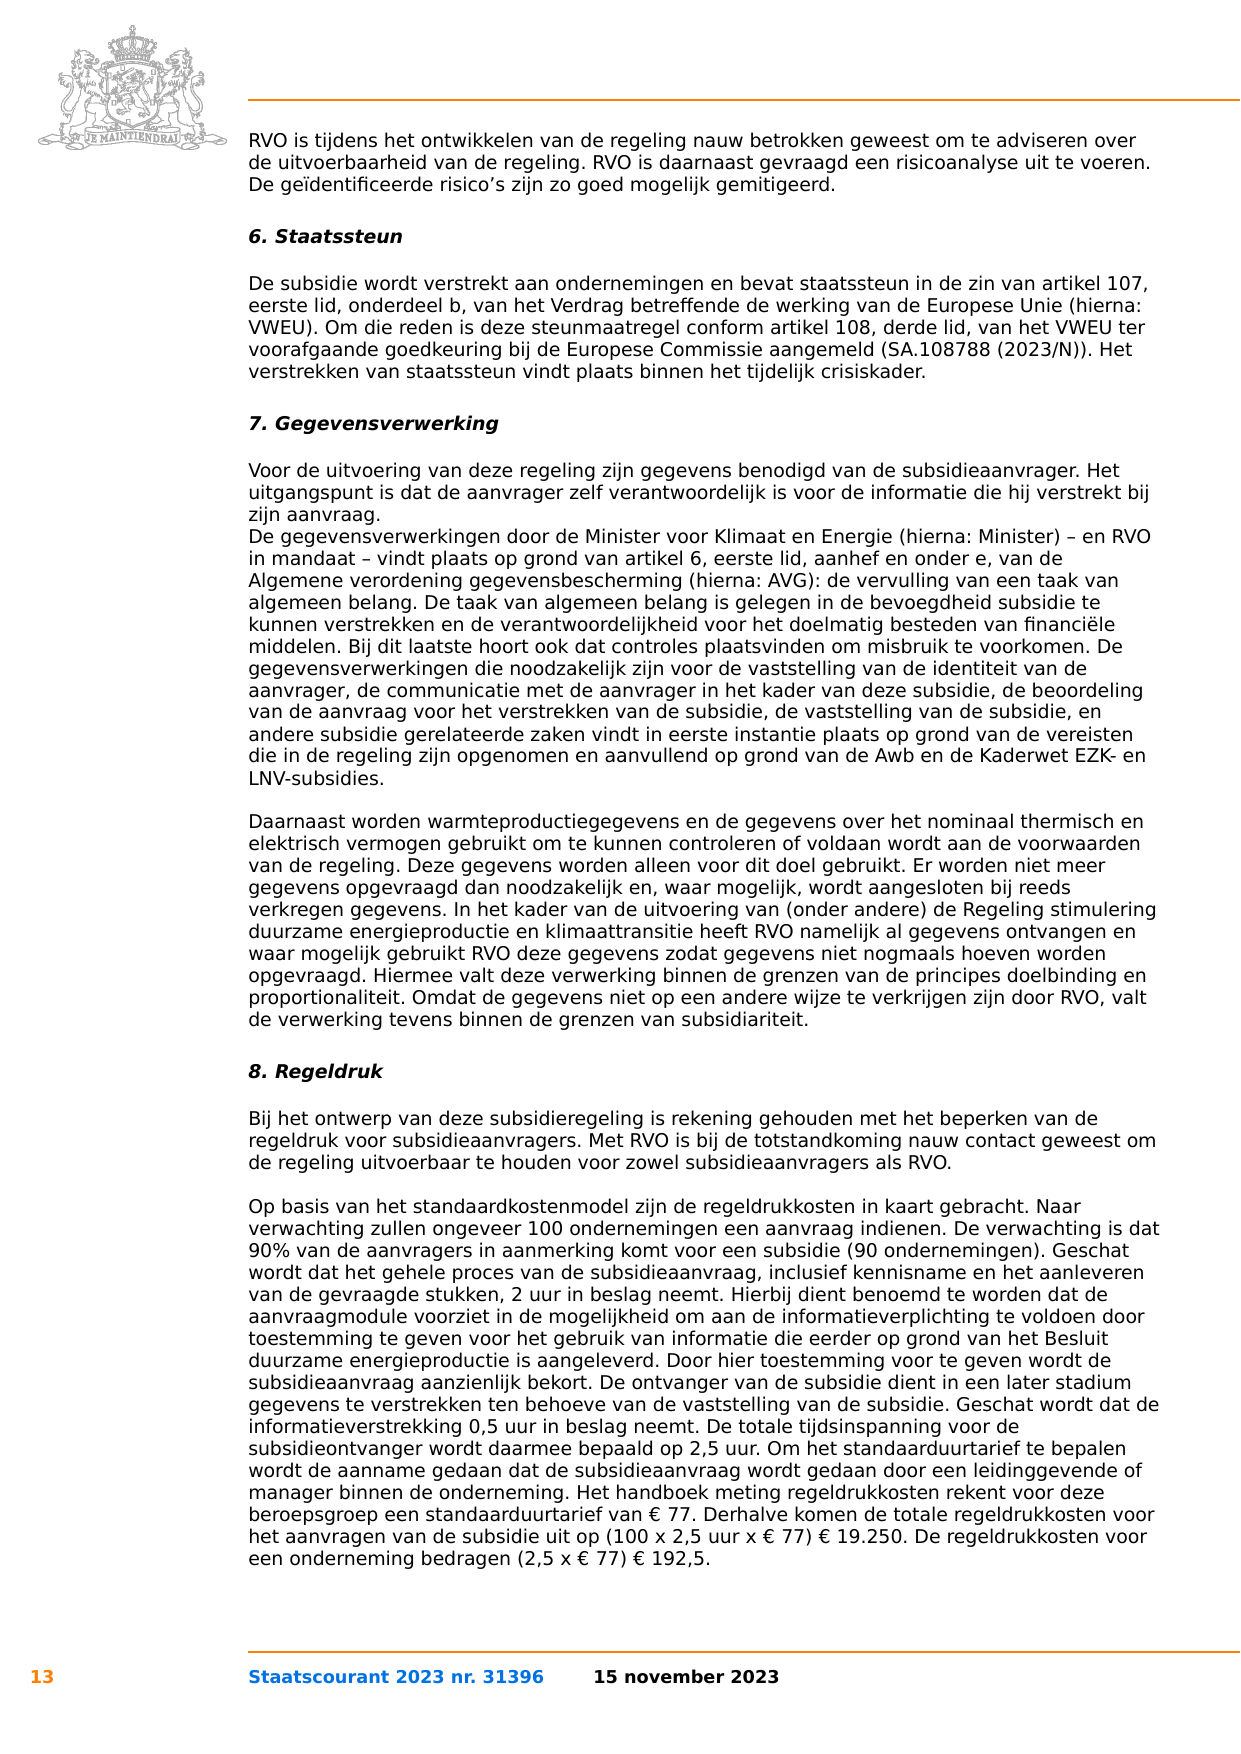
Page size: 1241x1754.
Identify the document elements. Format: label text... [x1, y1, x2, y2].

subtitle 6. Staatssteun [248, 226, 1163, 248]
text RVO is tijdens het ontwikkelen van de regeling nauw betrokken geweest om te adviseren over de uitvoerbaarheid van de regeling. RVO is daarnaast gevraagd een risicoanalyse uit te voeren. De geïdentificeerde risico’s zijn zo goed mogelijk gemitigeerd. [248, 130, 1163, 196]
text Op basis van het standaardkostenmodel zijn de regeldrukkosten in kaart gebracht. Naar verwachting zullen ongeveer 100 ondernemingen een aanvraag indienen. De verwachting is dat 90% van de aanvragers in aanmerking komt voor een subsidie (90 ondernemingen). Geschat wordt dat het gehele proces van de subsidieaanvraag, inclusief kennisname en het aanleveren van de gevraagde stukken, 2 uur in beslag neemt. Hierbij dient benoemd te worden dat de aanvraagmodule voorziet in de mogelijkheid om aan de informatieverplichting te voldoen door toestemming te geven voor het gebruik van informatie die eerder op grond van het Besluit duurzame energieproductie is aangeleverd. Door hier toestemming voor te geven wordt de subsidieaanvraag aanzienlijk bekort. De ontvanger van de subsidie dient in een later stadium gegevens te verstrekken ten behoeve van de vaststelling van de subsidie. Geschat wordt dat de informatieverstrekking 0,5 uur in beslag neemt. De totale tijdsinspanning voor de subsidieontvanger wordt daarmee bepaald op 2,5 uur. Om het standaarduurtarief te bepalen wordt de aanname gedaan dat de subsidieaanvraag wordt gedaan door een leidinggevende of manager binnen de onderneming. Het handboek meting regeldrukkosten rekent voor deze beroepsgroep een standaarduurtarief van € 77. Derhalve komen de totale regeldrukkosten voor het aanvragen van de subsidie uit op (100 x 2,5 uur x € 77) € 19.250. De regeldrukkosten voor een onderneming bedragen (2,5 x € 77) € 192,5. [248, 1196, 1163, 1569]
text Daarnaast worden warmteproductiegegevens en de gegevens over het nominaal thermisch en elektrisch vermogen gebruikt om te kunnen controleren of voldaan wordt aan de voorwaarden van de regeling. Deze gegevens worden alleen voor dit doel gebruikt. Er worden niet meer gegevens opgevraagd dan noodzakelijk en, waar mogelijk, wordt aangesloten bij reeds verkregen gegevens. In het kader van de uitvoering van (onder andere) de Regeling stimulering duurzame energieproductie en klimaattransitie heeft RVO namelijk al gegevens ontvangen en waar mogelijk gebruikt RVO deze gegevens zodat gegevens niet nogmaals hoeven worden opgevraagd. Hiermee valt deze verwerking binnen de grenzen van de principes doelbinding en proportionaliteit. Omdat de gegevens niet op een andere wijze te verkrijgen zijn door RVO, valt de verwerking tevens binnen de grenzen van subsidiariteit. [248, 811, 1163, 1031]
text De gegevensverwerkingen door de Minister voor Klimaat en Energie (hierna: Minister) – en RVO in mandaat – vindt plaats op grond van artikel 6, eerste lid, aanhef en onder e, van de Algemene verordening gegevensbescherming (hierna: AVG): de vervulling van een taak van algemeen belang. De taak van algemeen belang is gelegen in de bevoegdheid subsidie te kunnen verstrekken en de verantwoordelijkheid voor het doelmatig besteden van financiële middelen. Bij dit laatste hoort ook dat controles plaatsvinden om misbruik te voorkomen. De gegevensverwerkingen die noodzakelijk zijn voor de vaststelling van de identiteit van de aanvrager, de communicatie met de aanvrager in het kader van deze subsidie, de beoordeling van de aanvraag voor het verstrekken van de subsidie, de vaststelling van de subsidie, en andere subsidie gerelateerde zaken vindt in eerste instantie plaats op grond van de vereisten die in de regeling zijn opgenomen en aanvullend op grond van de Awb en de Kaderwet EZK- en LNV-subsidies. [248, 526, 1163, 789]
subtitle 7. Gegevensverwerking [248, 413, 1163, 435]
subtitle 8. Regeldruk [248, 1061, 1163, 1083]
text Voor de uitvoering van deze regeling zijn gegevens benodigd van de subsidieaanvrager. Het uitgangspunt is dat de aanvrager zelf verantwoordelijk is voor de informatie die hij verstrekt bij zijn aanvraag. [248, 460, 1163, 526]
picture [38, 25, 227, 150]
text Bij het ontwerp van deze subsidieregeling is rekening gehouden met het beperken van de regeldruk voor subsidieaanvragers. Met RVO is bij de totstandkoming nauw contact geweest om de regeling uitvoerbaar te houden voor zowel subsidieaanvragers als RVO. [248, 1108, 1163, 1174]
text De subsidie wordt verstrekt aan ondernemingen en bevat staatssteun in de zin van artikel 107, eerste lid, onderdeel b, van het Verdrag betreffende de werking van de Europese Unie (hierna: VWEU). Om die reden is deze steunmaatregel conform artikel 108, derde lid, van het VWEU ter voorafgaande goedkeuring bij de Europese Commissie aangemeld (SA.108788 (2023/N)). Het verstrekken van staatssteun vindt plaats binnen het tijdelijk crisiskader. [248, 273, 1163, 383]
